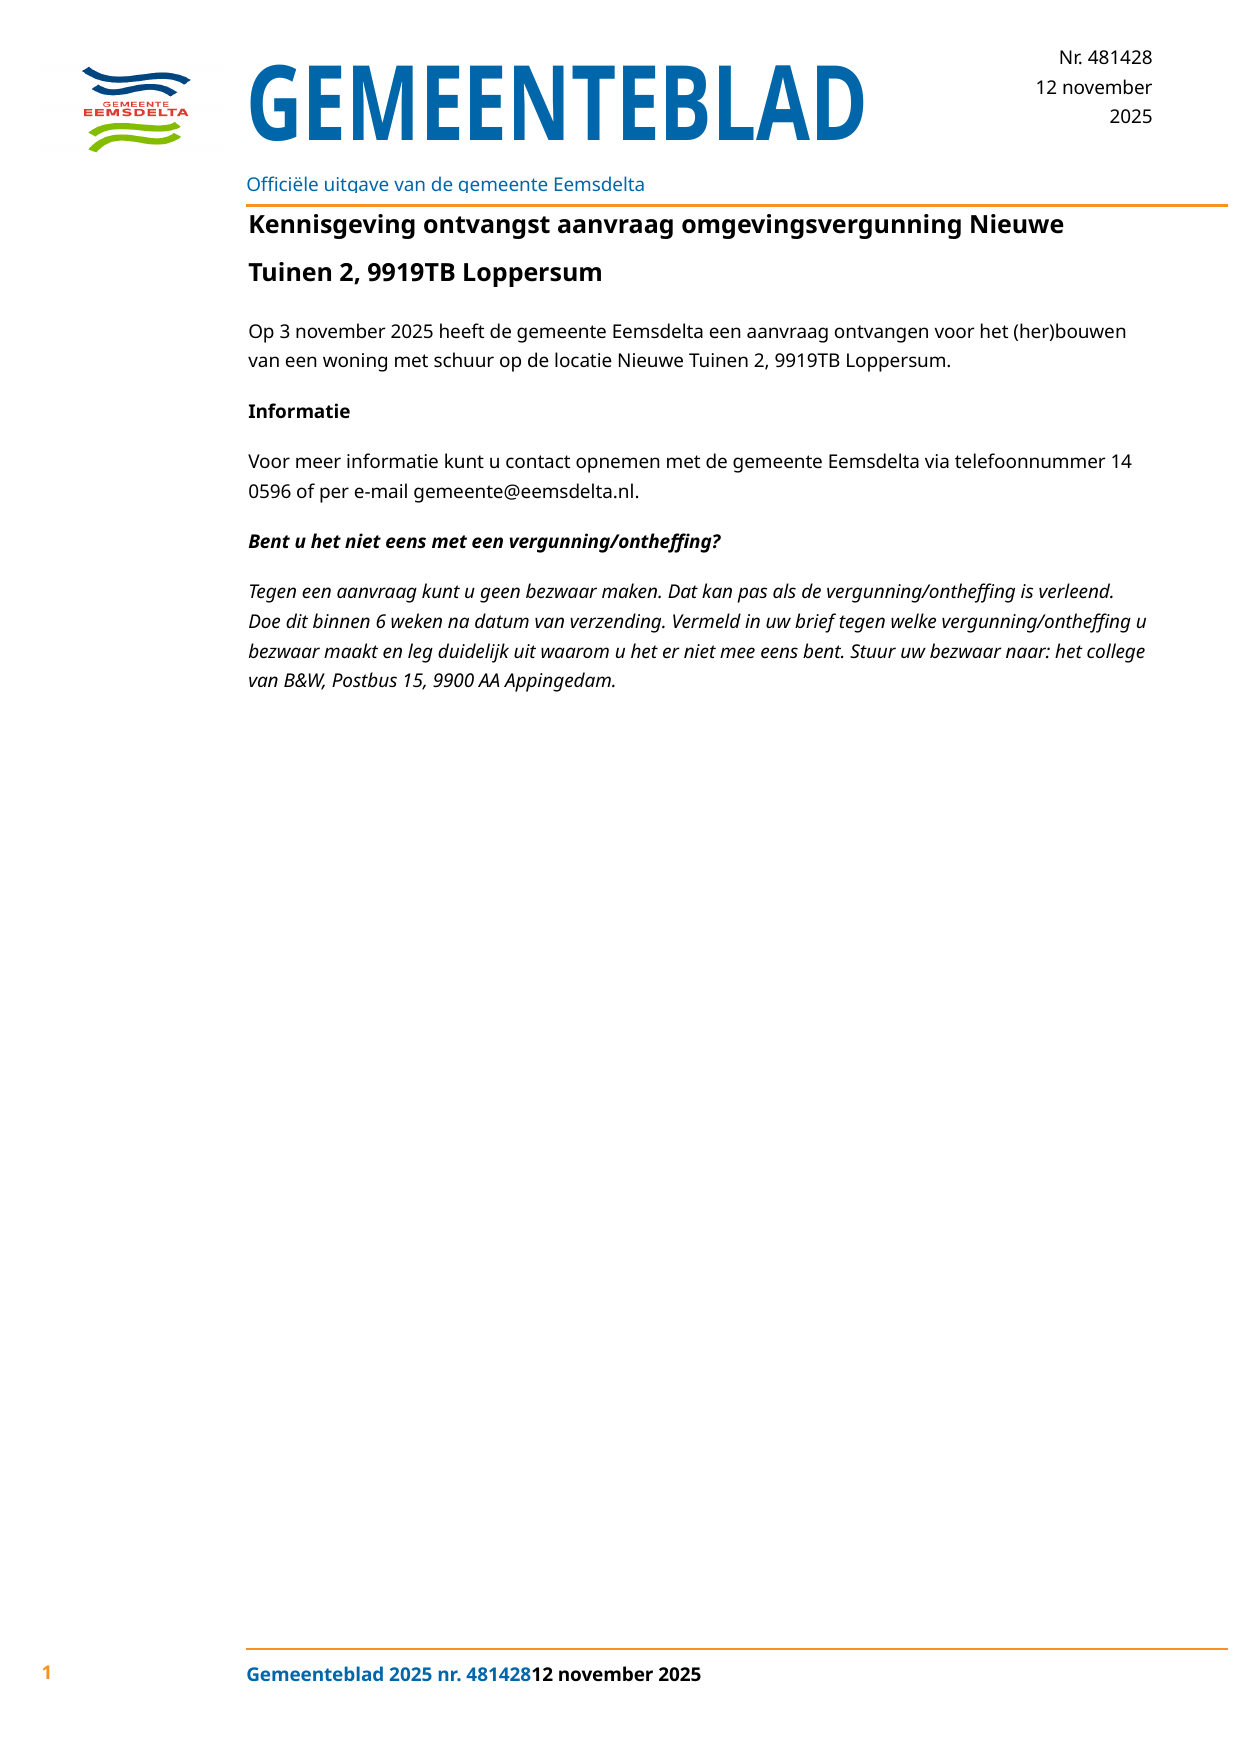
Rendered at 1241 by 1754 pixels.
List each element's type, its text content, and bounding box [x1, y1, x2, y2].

text Informatie [248, 398, 1152, 424]
picture [41, 47, 231, 172]
text Bent u het niet eens met een vergunning/ontheffing? [248, 528, 1152, 554]
text Kennisgeving ontvangst aanvraag omgevingsvergunning Nieuwe Tuinen 2, 9919TB Loppersum [248, 207, 1152, 288]
text Op 3 november 2025 heeft de gemeente Eemsdelta een aanvraag ontvangen voor het (her)bouwen van een woning met schuur op de locatie Nieuwe Tuinen 2, 9919TB Loppersum. [248, 318, 1152, 373]
text Voor meer informatie kunt u contact opnemen met de gemeente Eemsdelta via telefoonnummer 14 0596 of per e-mail gemeente@eemsdelta.nl. [248, 448, 1152, 504]
text Tegen een aanvraag kunt u geen bezwaar maken. Dat kan pas als de vergunning/ontheffing is verleend. Doe dit binnen 6 weken na datum van verzending. Vermeld in uw brief tegen welke vergunning/ontheffing u bezwaar maakt en leg duidelijk uit waarom u het er niet mee eens bent. Stuur uw bezwaar naar: het college van B&W, Postbus 15, 9900 AA Appingedam. [248, 579, 1152, 693]
